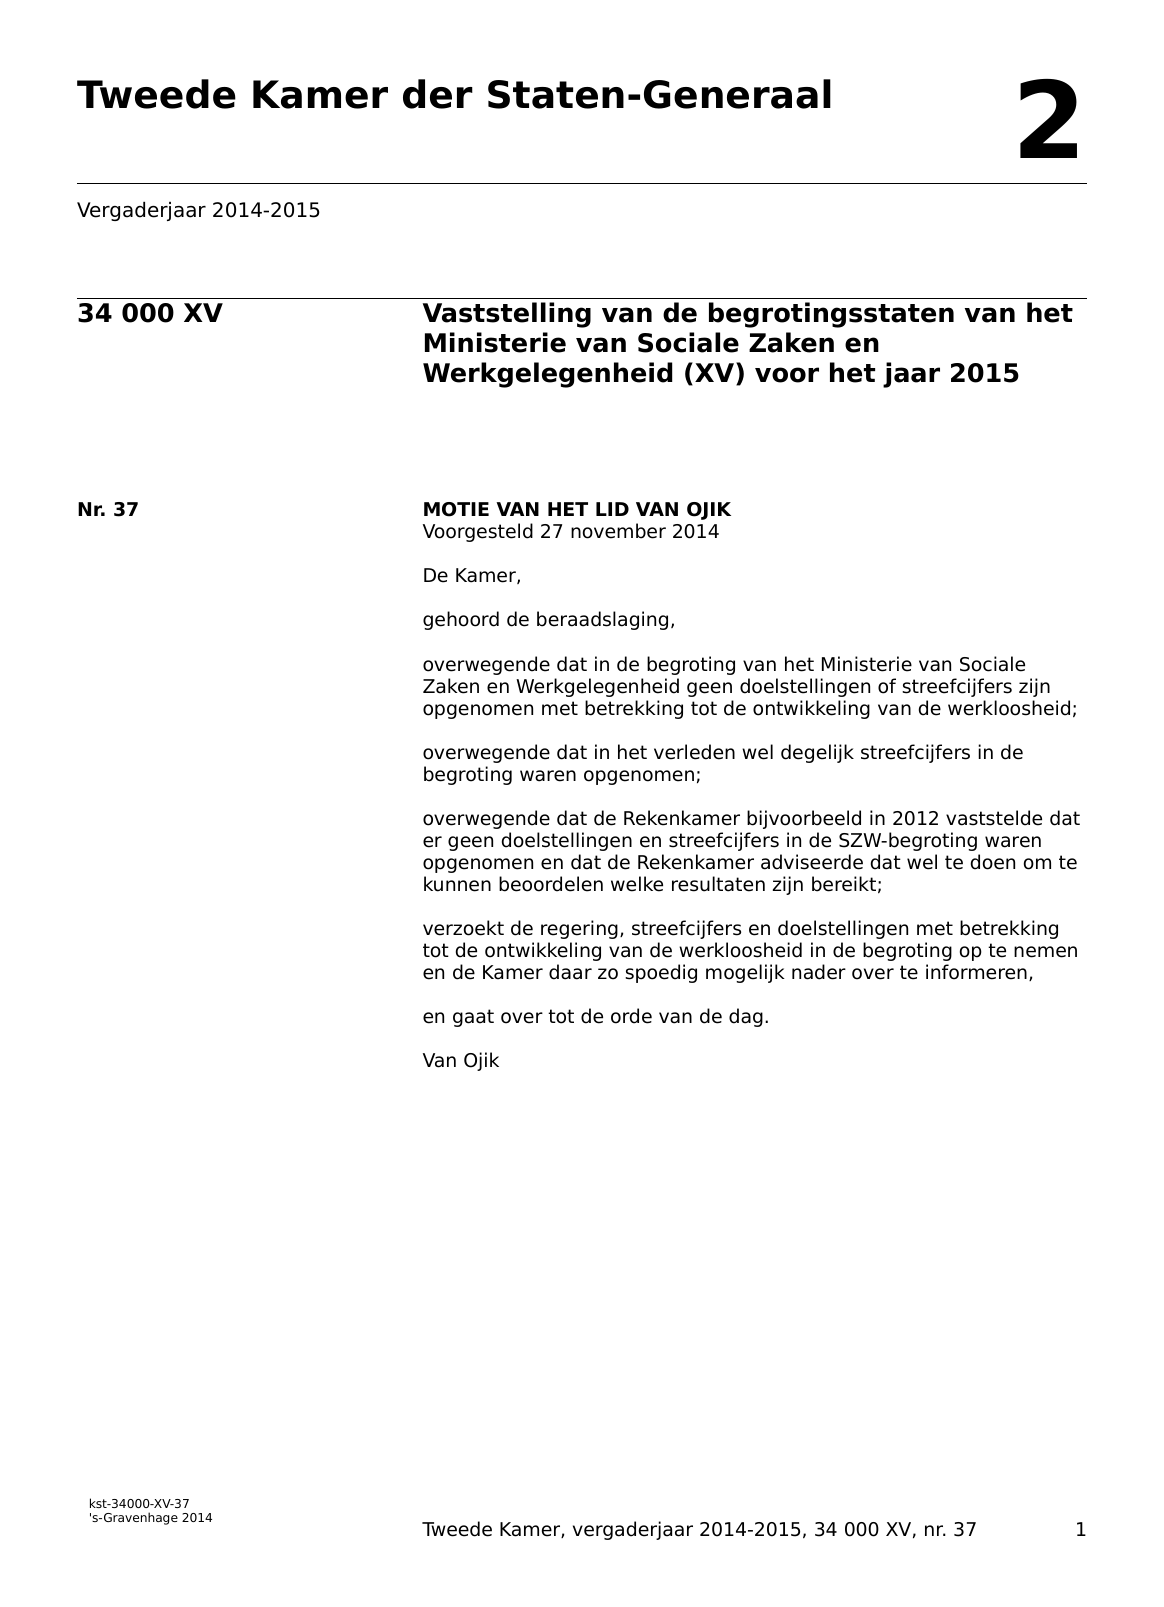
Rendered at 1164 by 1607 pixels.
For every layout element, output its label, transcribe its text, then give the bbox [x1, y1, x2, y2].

subtitle 34 000 XV Vaststelling van de begrotingsstaten van het Ministerie van Sociale Zaken en Werkgelegenheid (XV) voor het jaar 2015 [77, 299, 1087, 388]
text Voorgesteld 27 november 2014 [422, 521, 1087, 543]
text De Kamer, [422, 565, 1087, 587]
table_header Tweede Kamer der Staten-Generaal [77, 59, 886, 183]
text overwegende dat in het verleden wel degelijk streefcijfers in de begroting waren opgenomen; [422, 742, 1087, 786]
text verzoekt de regering, streefcijfers en doelstellingen met betrekking tot de ontwikkeling van de werkloosheid in de begroting op te nemen en de Kamer daar zo spoedig mogelijk nader over te informeren, [422, 918, 1087, 984]
text Van Ojik [422, 1050, 1087, 1072]
text kst-34000-XV-37 [88, 1497, 323, 1511]
text overwegende dat in de begroting van het Ministerie van Sociale Zaken en Werkgelegenheid geen doelstellingen of streefcijfers zijn opgenomen met betrekking tot de ontwikkeling van de werkloosheid; [422, 653, 1087, 719]
text overwegende dat de Rekenkamer bijvoorbeeld in 2012 vaststelde dat er geen doelstellingen en streefcijfers in de SZW-begroting waren opgenomen en dat de Rekenkamer adviseerde dat wel te doen om te kunnen beoordelen welke resultaten zijn bereikt; [422, 808, 1087, 896]
text 's-Gravenhage 2014 [88, 1511, 323, 1525]
table_cell Vergaderjaar 2014-2015 [77, 184, 1087, 298]
text gehoord de beraadslaging, [422, 609, 1087, 631]
text en gaat over tot de orde van de dag. [422, 1006, 1087, 1028]
subtitle Nr. 37 MOTIE VAN HET LID VAN OJIK [77, 499, 1087, 521]
table_header 2 [886, 59, 1087, 183]
